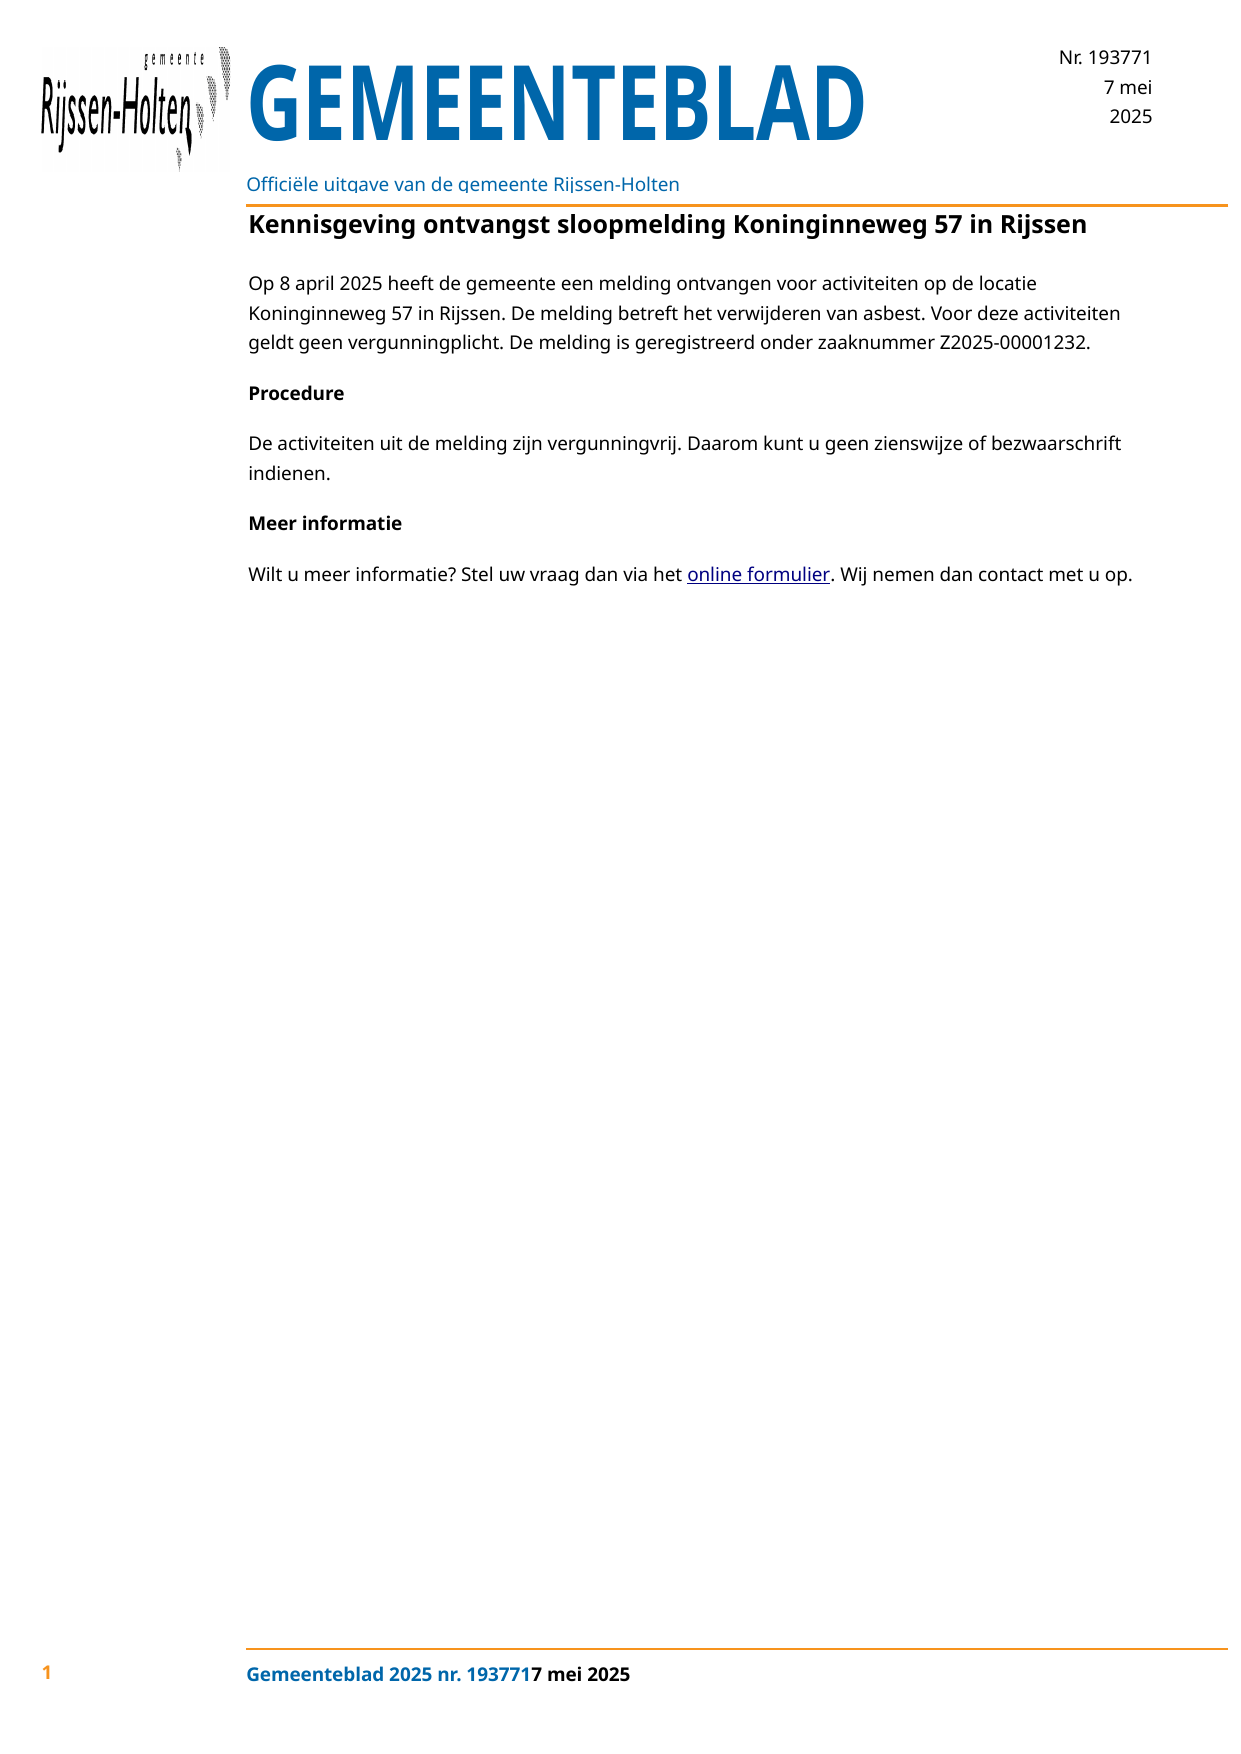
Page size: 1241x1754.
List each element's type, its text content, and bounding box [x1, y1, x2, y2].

text Meer informatie [248, 510, 1152, 536]
text De activiteiten uit de melding zijn vergunningvrij. Daarom kunt u geen zienswijze of bezwaarschrift indienen. [248, 430, 1152, 486]
picture [41, 47, 231, 172]
text Wilt u meer informatie? Stel uw vraag dan via het online formulier. Wij nemen dan contact met u op. [248, 561, 1152, 586]
text Procedure [248, 380, 1152, 406]
text Op 8 april 2025 heeft de gemeente een melding ontvangen voor activiteiten op de locatie Koninginneweg 57 in Rijssen. De melding betreft het verwijderen van asbest. Voor deze activiteiten geldt geen vergunningplicht. De melding is geregistreerd onder zaaknummer Z2025-00001232. [248, 270, 1152, 355]
text Kennisgeving ontvangst sloopmelding Koninginneweg 57 in Rijssen [248, 207, 1152, 241]
